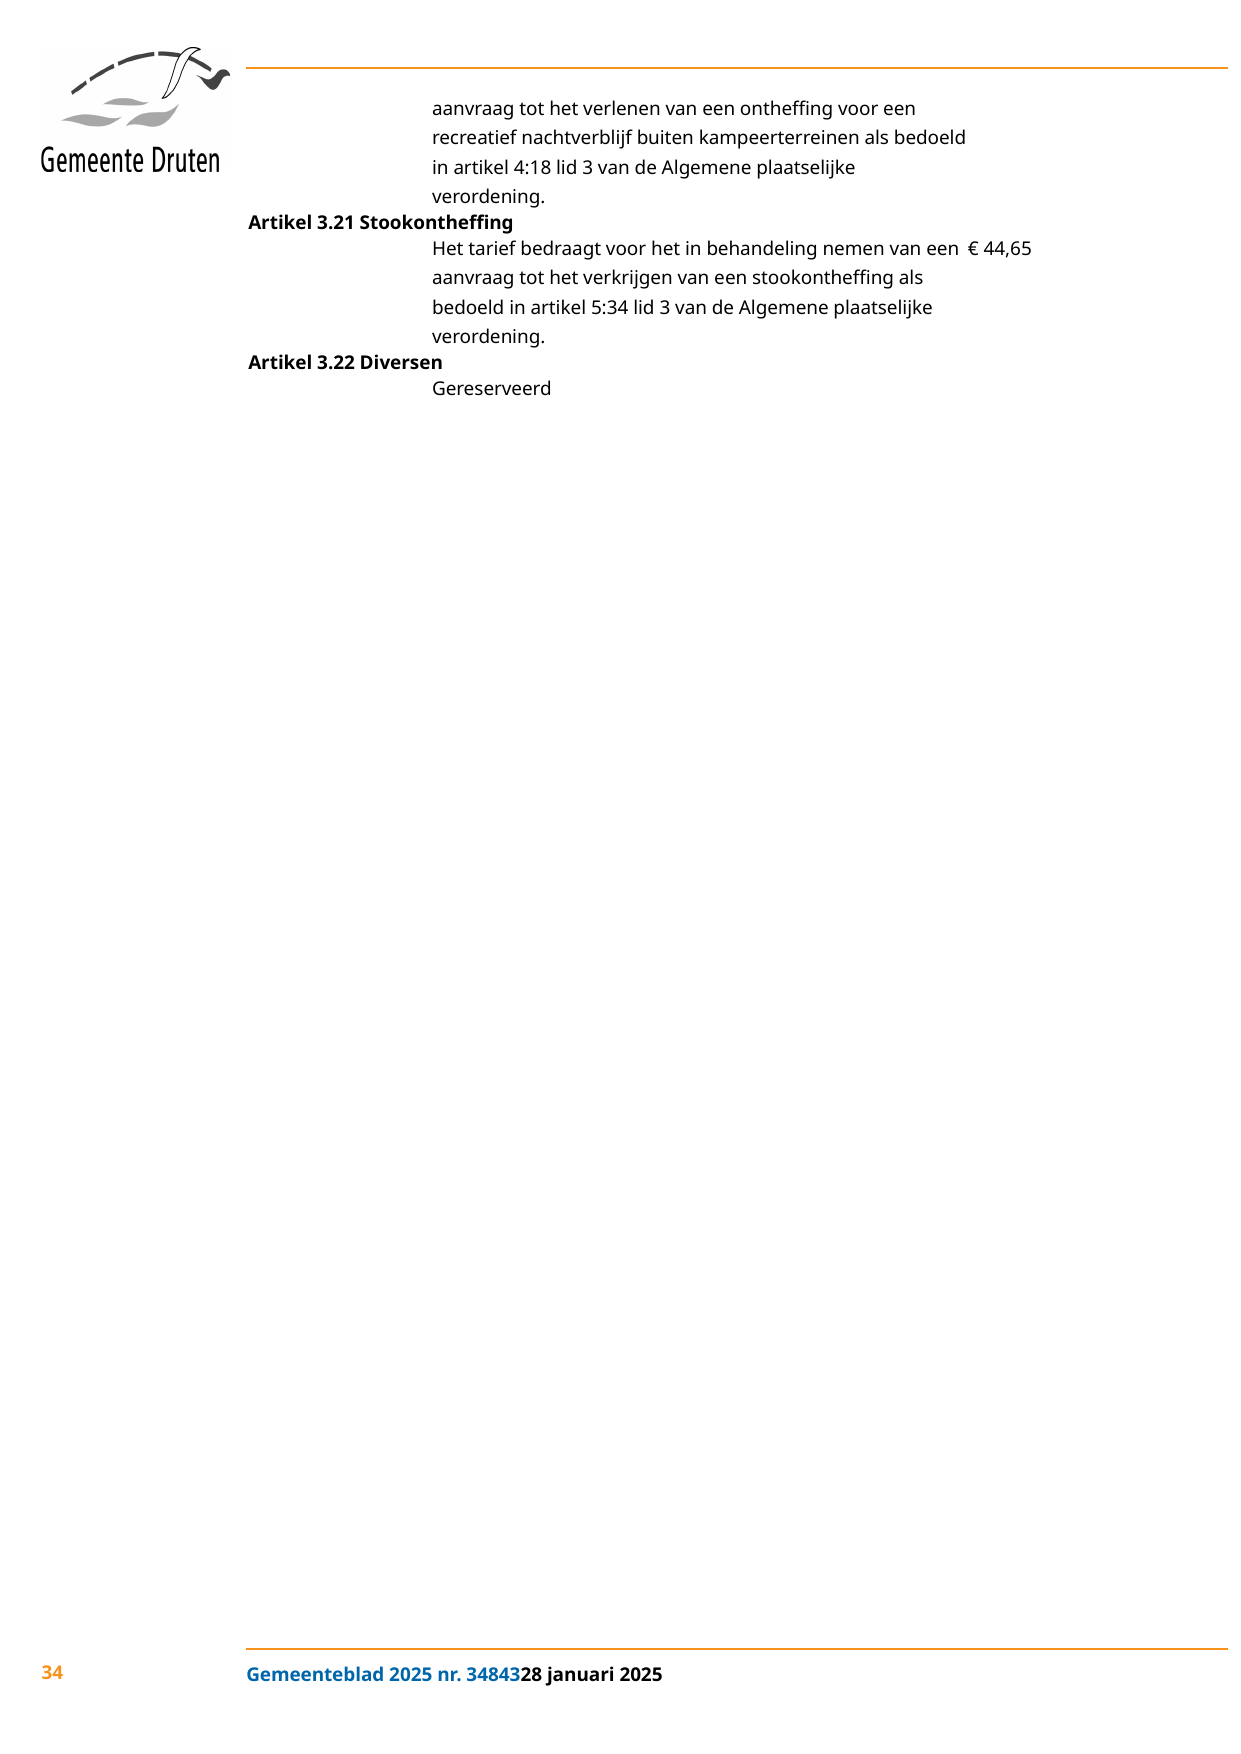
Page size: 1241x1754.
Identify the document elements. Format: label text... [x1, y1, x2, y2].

table_cell Artikel 3.22 Diversen [248, 350, 1152, 375]
table_cell [968, 95, 1152, 209]
table_cell [248, 375, 432, 401]
table_cell [968, 375, 1152, 401]
table_cell Gereserveerd [432, 375, 968, 401]
table_cell [248, 95, 432, 209]
table_cell Het tarief bedraagt voor het in behandeling nemen van een aanvraag tot het verkrijgen van een stookontheffing als bedoeld in artikel 5:34 lid 3 van de Algemene plaatselijke verordening. [432, 235, 968, 349]
table_cell € 44,65 [968, 235, 1152, 349]
table_cell [248, 235, 432, 349]
picture [41, 47, 231, 172]
table_cell aanvraag tot het verlenen van een ontheffing voor een recreatief nachtverblijf buiten kampeerterreinen als bedoeld in artikel 4:18 lid 3 van de Algemene plaatselijke verordening. [432, 95, 968, 209]
table_cell Artikel 3.21 Stookontheffing [248, 209, 1152, 235]
